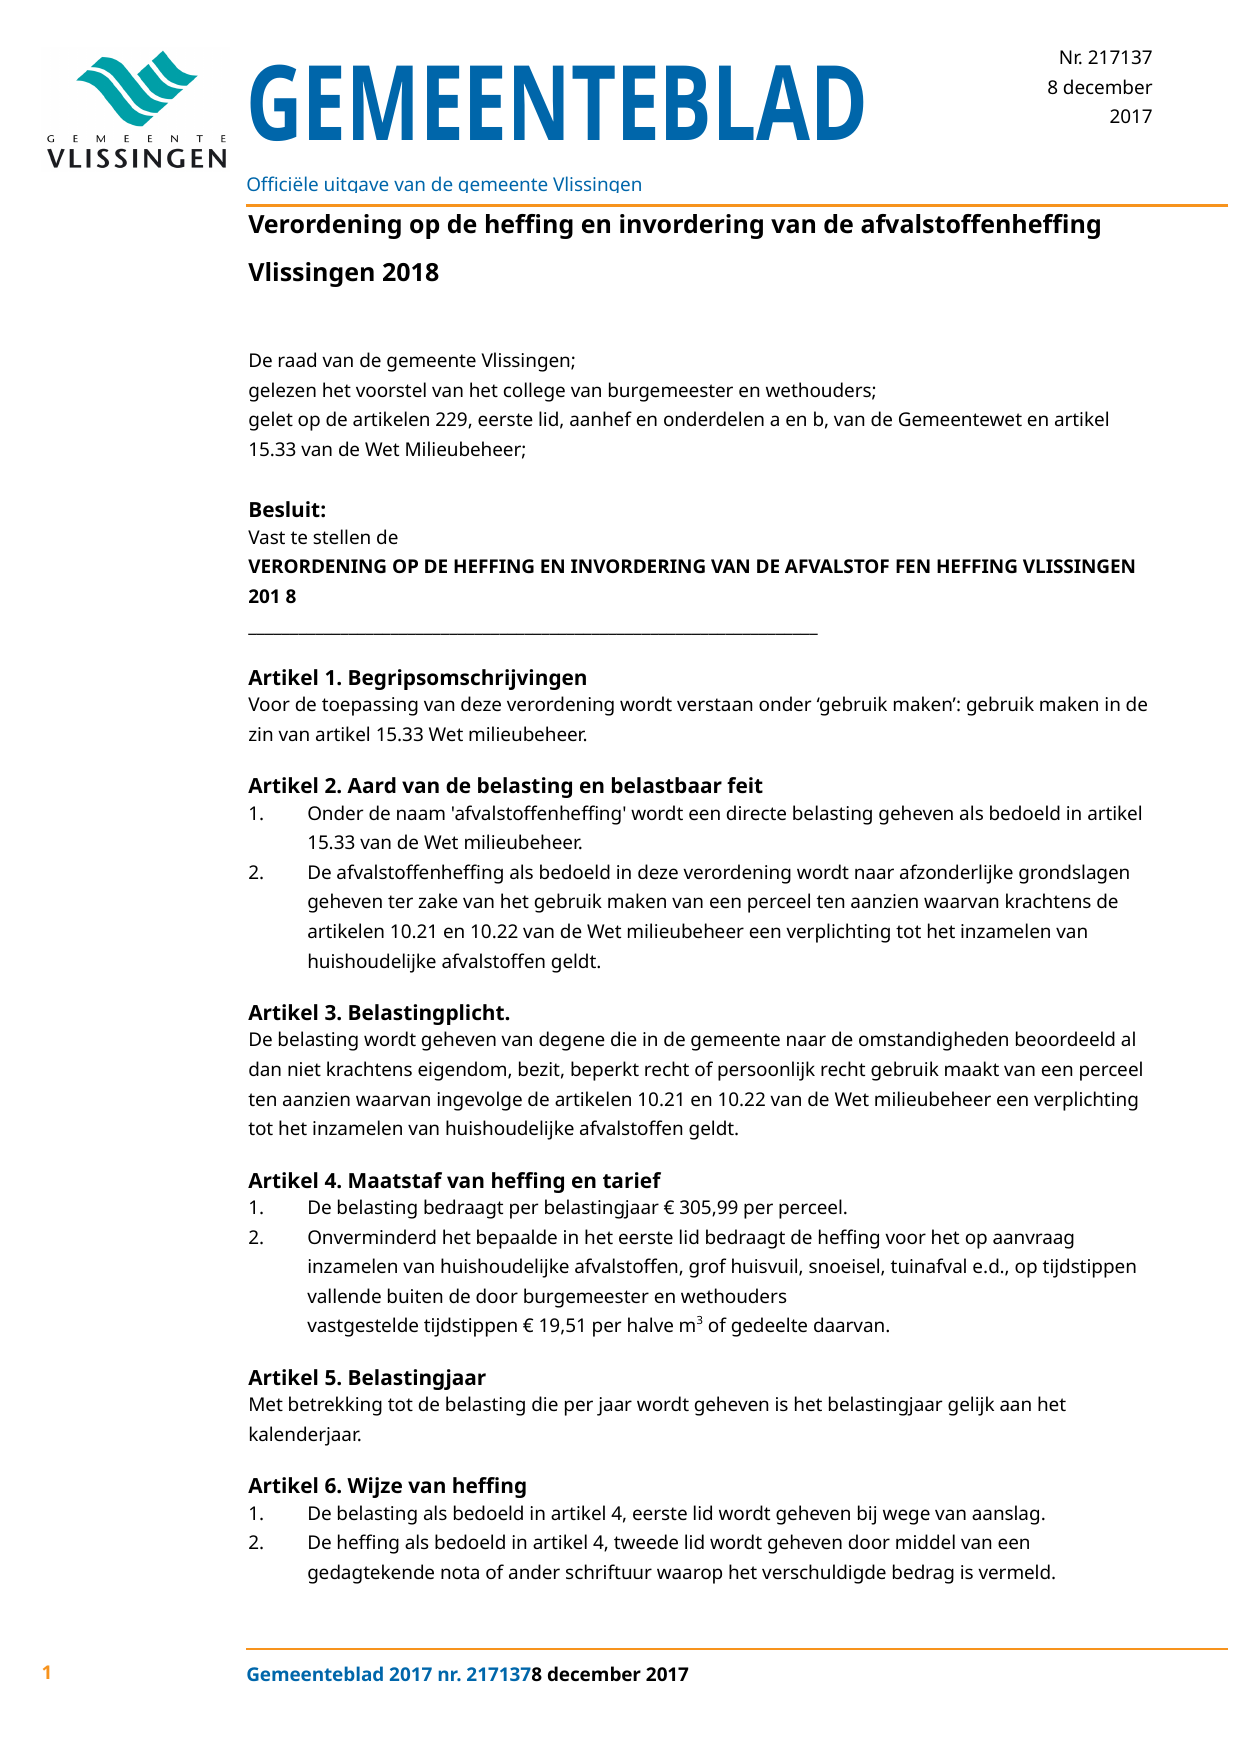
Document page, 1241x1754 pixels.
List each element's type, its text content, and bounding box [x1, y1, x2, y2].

list De heffing als bedoeld in artikel 4, tweede lid wordt geheven door middel van een gedagtekende nota of ander schriftuur waarop het verschuldigde bedrag is vermeld. [248, 1529, 1152, 1585]
text Artikel 2. Aard van de belasting en belastbaar feit [248, 771, 1152, 800]
text De belasting wordt geheven van degene die in de gemeente naar de omstandigheden beoordeeld al dan niet krachtens eigendom, bezit, beperkt recht of persoonlijk recht gebruik maakt van een perceel ten aanzien waarvan ingevolge de artikelen 10.21 en 10.22 van de Wet milieubeheer een verplichting tot het inzamelen van huishoudelijke afvalstoffen geldt. [248, 1027, 1152, 1141]
text Verordening op de heffing en invordering van de afvalstoffenheffing Vlissingen 2018 [248, 207, 1152, 288]
list vastgestelde tijdstippen € 19,51 per halve m3 of gedeelte daarvan. [248, 1313, 1152, 1338]
text Artikel 6. Wijze van heffing [248, 1471, 1152, 1500]
picture [41, 47, 231, 172]
list De belasting bedraagt per belastingjaar € 305,99 per perceel. [248, 1194, 1152, 1220]
text De raad van de gemeente Vlissingen; [248, 347, 1152, 373]
list Onder de naam 'afvalstoffenheffing' wordt een directe belasting geheven als bedoeld in artikel 15.33 van de Wet milieubeheer. [248, 800, 1152, 855]
list De belasting als bedoeld in artikel 4, eerste lid wordt geheven bij wege van aanslag. [248, 1500, 1152, 1526]
text Artikel 3. Belastingplicht. [248, 998, 1152, 1027]
text VERORDENING OP DE HEFFING EN INVORDERING VAN DE AFVALSTOF FEN HEFFING VLISSINGEN 201 8 [248, 553, 1152, 609]
text Vast te stellen de [248, 524, 1152, 549]
list De afvalstoffenheffing als bedoeld in deze verordening wordt naar afzonderlijke grondslagen geheven ter zake van het gebruik maken van een perceel ten aanzien waarvan krachtens de artikelen 10.21 en 10.22 van de Wet milieubeheer een verplichting tot het inzamelen van huishoudelijke afvalstoffen geldt. [248, 859, 1152, 973]
text Voor de toepassing van deze verordening wordt verstaan onder ‘gebruik maken’: gebruik maken in de zin van artikel 15.33 Wet milieubeheer. [248, 691, 1152, 747]
text Besluit: [248, 495, 1152, 524]
text ____________________________________________________________________ [248, 613, 1152, 638]
list Onverminderd het bepaalde in het eerste lid bedraagt de heffing voor het op aanvraag inzamelen van huishoudelijke afvalstoffen, grof huisvuil, snoeisel, tuinafval e.d., op tijdstippen vallende buiten de door burgemeester en wethouders [248, 1224, 1152, 1309]
text Artikel 1. Begripsomschrijvingen [248, 663, 1152, 691]
text Artikel 4. Maatstaf van heffing en tarief [248, 1166, 1152, 1194]
text Artikel 5. Belastingjaar [248, 1363, 1152, 1391]
text gelet op de artikelen 229, eerste lid, aanhef en onderdelen a en b, van de Gemeentewet en artikel 15.33 van de Wet Milieubeheer; [248, 407, 1152, 462]
text gelezen het voorstel van het college van burgemeester en wethouders; [248, 377, 1152, 403]
text Met betrekking tot de belasting die per jaar wordt geheven is het belastingjaar gelijk aan het kalenderjaar. [248, 1391, 1152, 1447]
